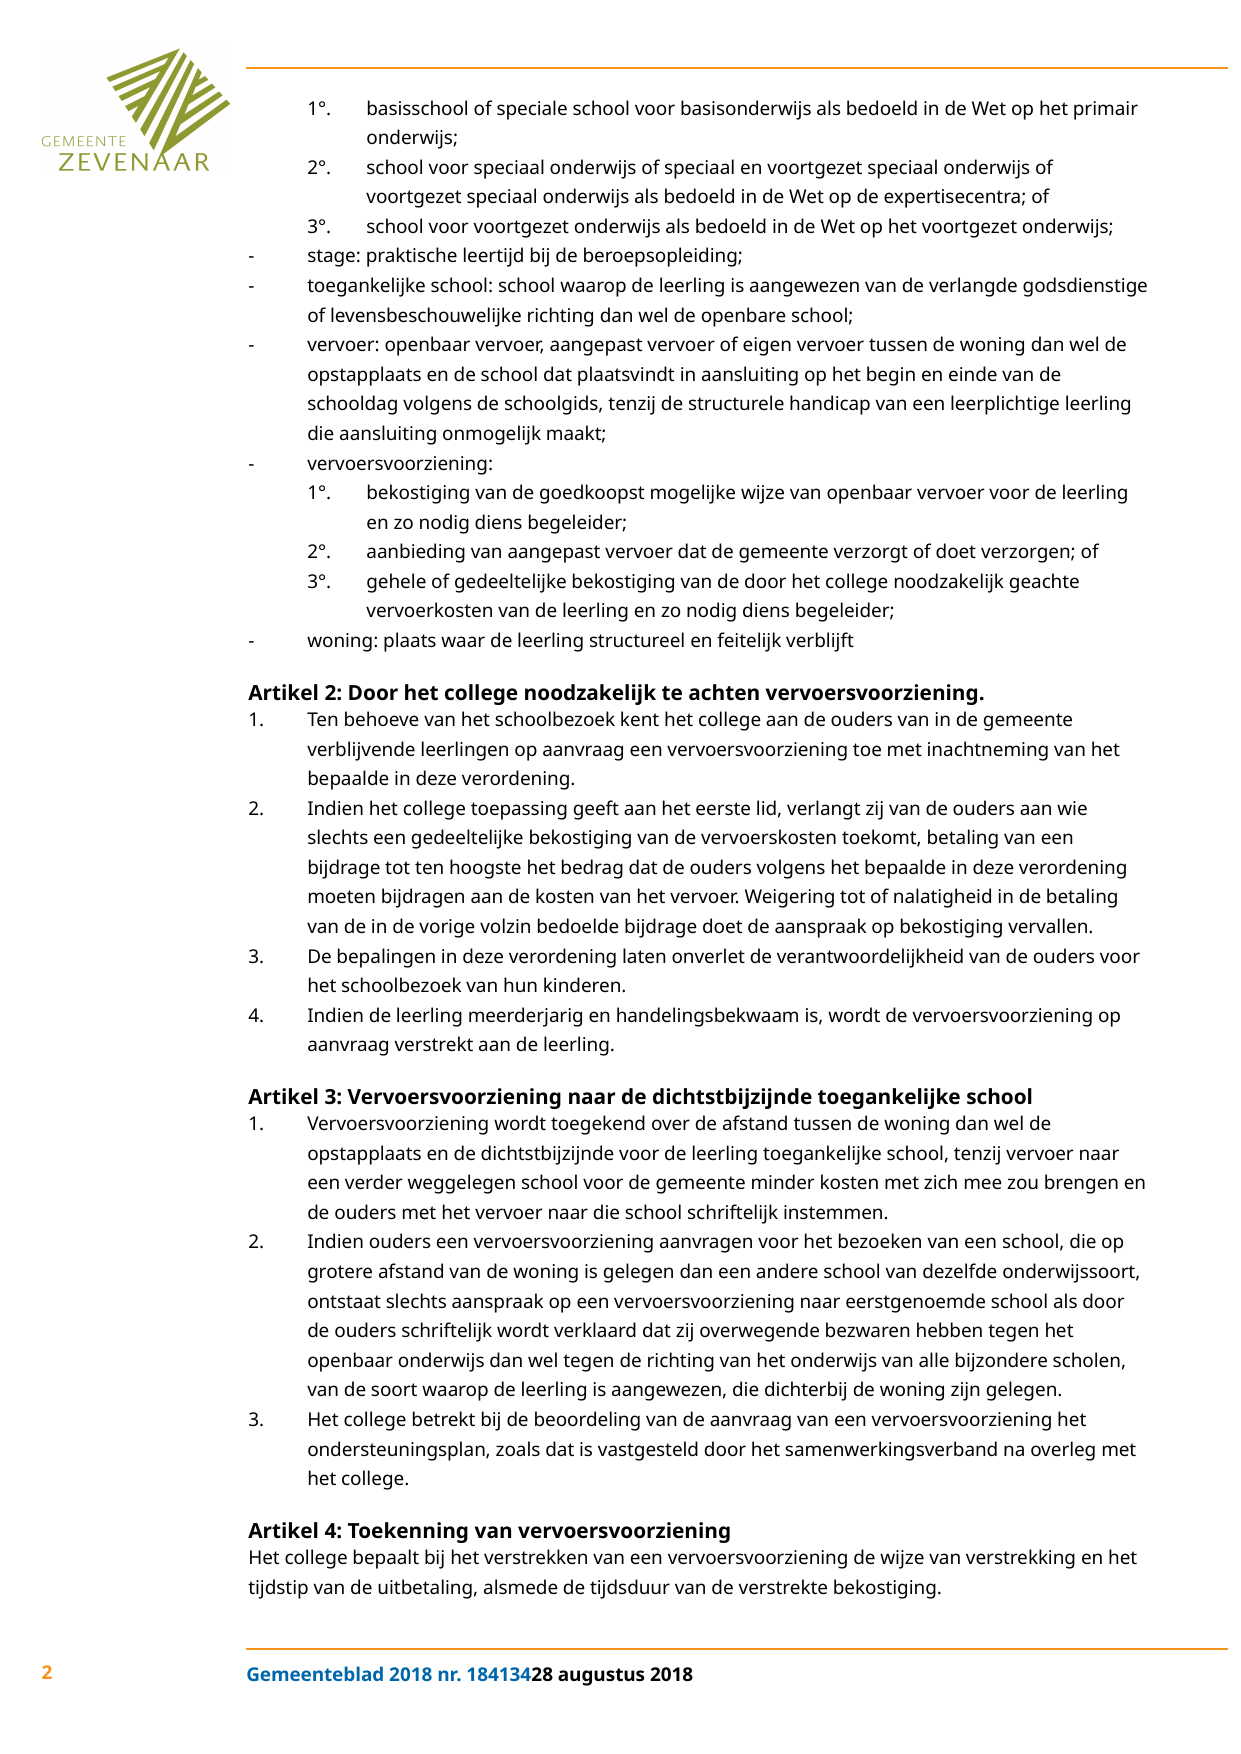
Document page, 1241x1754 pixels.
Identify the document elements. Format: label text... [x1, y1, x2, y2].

list school voor speciaal onderwijs of speciaal en voortgezet speciaal onderwijs of voortgezet speciaal onderwijs als bedoeld in de Wet op de expertisecentra; of [307, 154, 1152, 209]
text Het college bepaalt bij het verstrekken van een vervoersvoorziening de wijze van verstrekking en het tijdstip van de uitbetaling, alsmede de tijdsduur van de verstrekte bekostiging. [248, 1544, 1152, 1599]
list school voor voortgezet onderwijs als bedoeld in de Wet op het voortgezet onderwijs; [307, 213, 1152, 239]
list gehele of gedeeltelijke bekostiging van de door het college noodzakelijk geachte vervoerkosten van de leerling en zo nodig diens begeleider; [307, 568, 1152, 623]
list Indien het college toepassing geeft aan het eerste lid, verlangt zij van de ouders aan wie slechts een gedeeltelijke bekostiging van de vervoerskosten toekomt, betaling van een bijdrage tot ten hoogste het bedrag dat de ouders volgens het bepaalde in deze verordening moeten bijdragen aan de kosten van het vervoer. Weigering tot of nalatigheid in de betaling van de in de vorige volzin bedoelde bijdrage doet de aanspraak op bekostiging vervallen. [248, 795, 1152, 939]
picture [41, 47, 231, 172]
list De bepalingen in deze verordening laten onverlet de verantwoordelijkheid van de ouders voor het schoolbezoek van hun kinderen. [248, 943, 1152, 998]
list woning: plaats waar de leerling structureel en feitelijk verblijft [248, 627, 1152, 653]
list Indien ouders een vervoersvoorziening aanvragen voor het bezoeken van een school, die op grotere afstand van de woning is gelegen dan een andere school van dezelfde onderwijssoort, ontstaat slechts aanspraak op een vervoersvoorziening naar eerstgenoemde school als door de ouders schriftelijk wordt verklaard dat zij overwegende bezwaren hebben tegen het openbaar onderwijs dan wel tegen de richting van het onderwijs van alle bijzondere scholen, van de soort waarop de leerling is aangewezen, die dichterbij de woning zijn gelegen. [248, 1229, 1152, 1402]
list stage: praktische leertijd bij de beroepsopleiding; [248, 243, 1152, 268]
text Artikel 3: Vervoersvoorziening naar de dichtstbijzijnde toegankelijke school [248, 1082, 1152, 1110]
list vervoer: openbaar vervoer, aangepast vervoer of eigen vervoer tussen de woning dan wel de opstapplaats en de school dat plaatsvindt in aansluiting op het begin en einde van de schooldag volgens de schoolgids, tenzij de structurele handicap van een leerplichtige leerling die aansluiting onmogelijk maakt; [248, 331, 1152, 446]
list Het college betrekt bij de beoordeling van de aanvraag van een vervoersvoorziening het ondersteuningsplan, zoals dat is vastgesteld door het samenwerkingsverband na overleg met het college. [248, 1406, 1152, 1491]
list Indien de leerling meerderjarig en handelingsbekwaam is, wordt de vervoersvoorziening op aanvraag verstrekt aan de leerling. [248, 1002, 1152, 1057]
text Artikel 4: Toekenning van vervoersvoorziening [248, 1516, 1152, 1544]
list toegankelijke school: school waarop de leerling is aangewezen van de verlangde godsdienstige of levensbeschouwelijke richting dan wel de openbare school; [248, 272, 1152, 328]
list Ten behoeve van het schoolbezoek kent het college aan de ouders van in de gemeente verblijvende leerlingen op aanvraag een vervoersvoorziening toe met inachtneming van het bepaalde in deze verordening. [248, 706, 1152, 791]
list basisschool of speciale school voor basisonderwijs als bedoeld in de Wet op het primair onderwijs; [307, 95, 1152, 150]
list Vervoersvoorziening wordt toegekend over de afstand tussen de woning dan wel de opstapplaats en de dichtstbijzijnde voor de leerling toegankelijke school, tenzij vervoer naar een verder weggelegen school voor de gemeente minder kosten met zich mee zou brengen en de ouders met het vervoer naar die school schriftelijk instemmen. [248, 1110, 1152, 1225]
list bekostiging van de goedkoopst mogelijke wijze van openbaar vervoer voor de leerling en zo nodig diens begeleider; [307, 479, 1152, 535]
list vervoersvoorziening: [248, 450, 1152, 476]
list aanbieding van aangepast vervoer dat de gemeente verzorgt of doet verzorgen; of [307, 538, 1152, 564]
text Artikel 2: Door het college noodzakelijk te achten vervoersvoorziening. [248, 678, 1152, 706]
